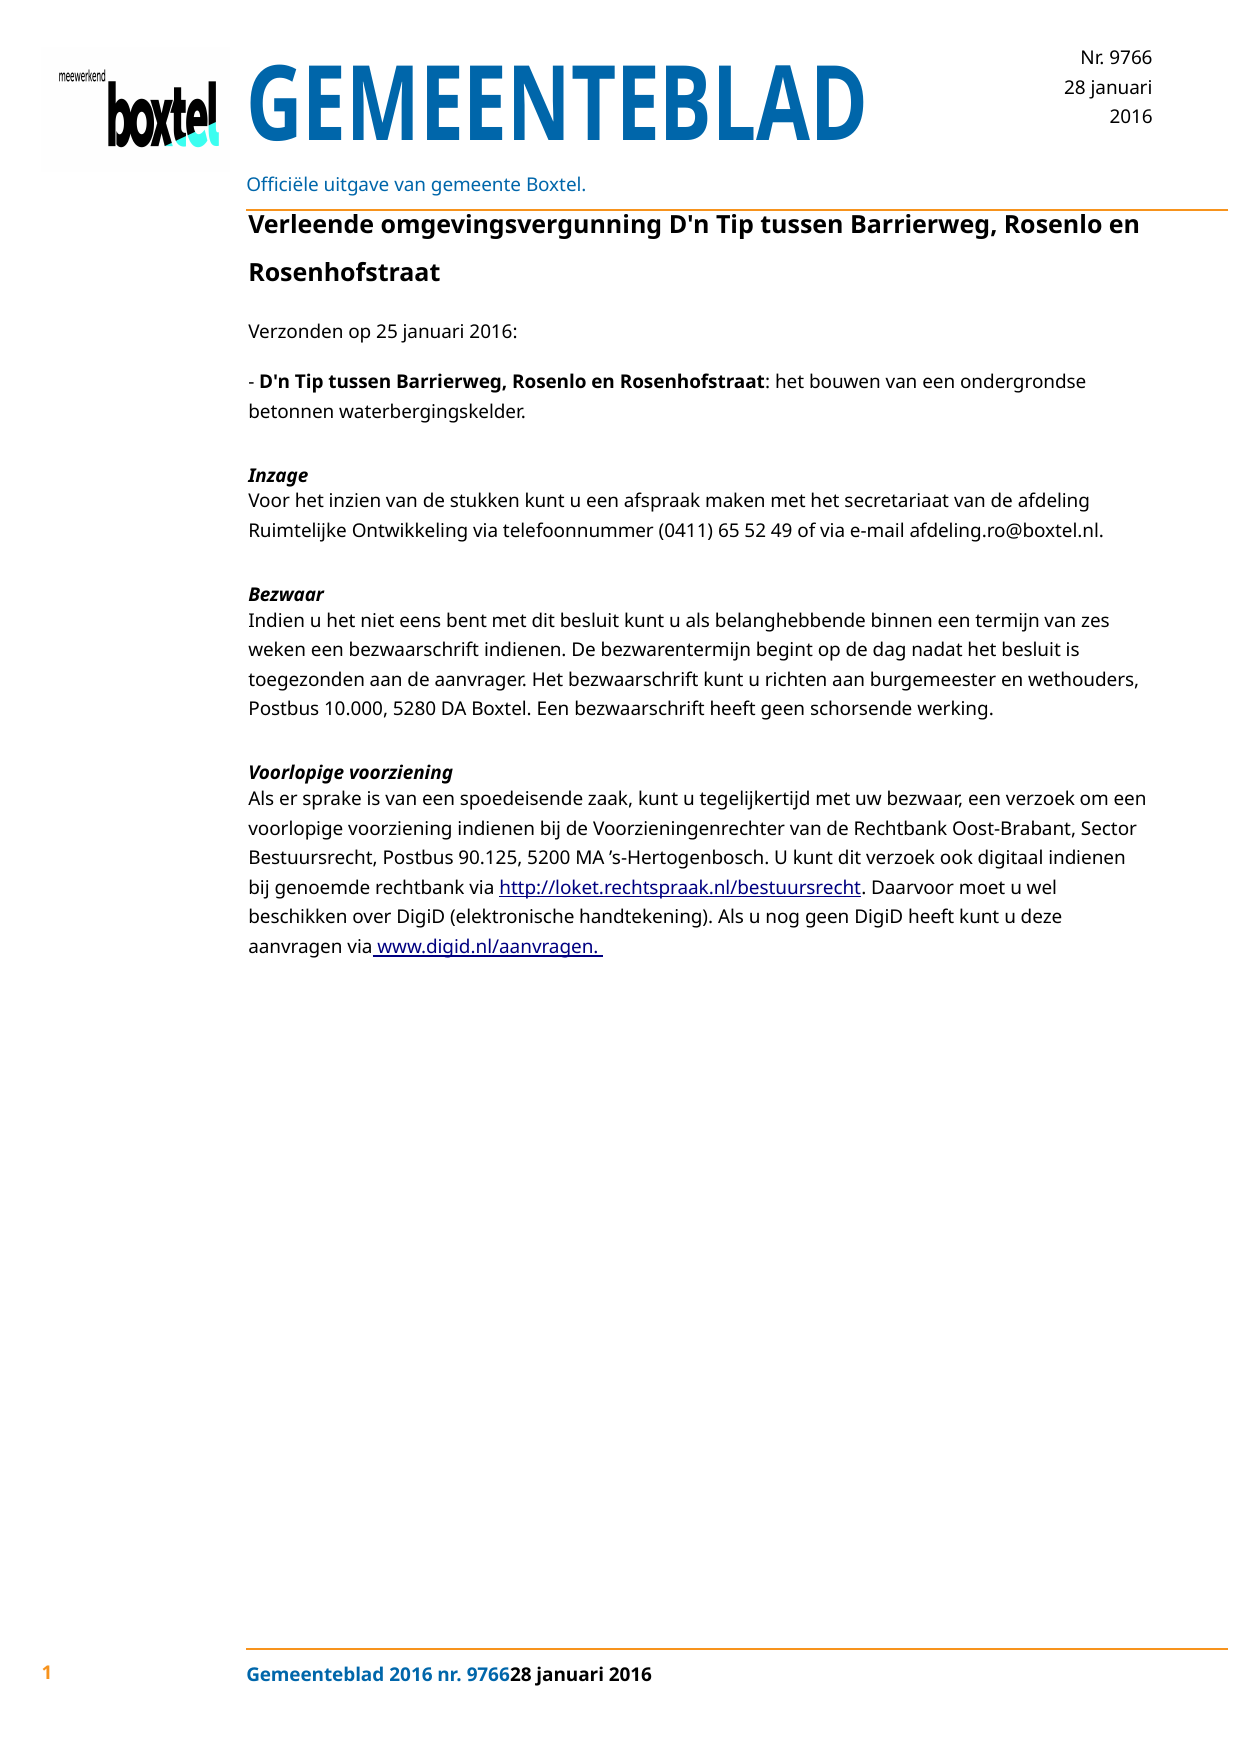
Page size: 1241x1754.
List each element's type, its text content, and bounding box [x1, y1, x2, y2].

text Indien u het niet eens bent met dit besluit kunt u als belanghebbende binnen een termijn van zes weken een bezwaarschrift indienen. De bezwarentermijn begint op de dag nadat het besluit is toegezonden aan de aanvrager. Het bezwaarschrift kunt u richten aan burgemeester en wethouders, Postbus 10.000, 5280 DA Boxtel. Een bezwaarschrift heeft geen schorsende werking. [248, 607, 1152, 721]
text Voorlopige voorziening [248, 759, 1152, 785]
text Als er sprake is van een spoedeisende zaak, kunt u tegelijkertijd met uw bezwaar, een verzoek om een voorlopige voorziening indienen bij de Voorzieningenrechter van de Rechtbank Oost-Brabant, Sector Bestuursrecht, Postbus 90.125, 5200 MA ’s-Hertogenbosch. U kunt dit verzoek ook digitaal indienen bij genoemde rechtbank via http://loket.rechtspraak.nl/bestuursrecht. Daarvoor moet u wel beschikken over DigiD (elektronische handtekening). Als u nog geen DigiD heeft kunt u deze aanvragen via www.digid.nl/aanvragen. [248, 785, 1152, 959]
text - D'n Tip tussen Barrierweg, Rosenlo en Rosenhofstraat: het bouwen van een ondergrondse betonnen waterbergingskelder. [248, 368, 1152, 424]
text Bezwaar [248, 581, 1152, 607]
text Voor het inzien van de stukken kunt u een afspraak maken met het secretariaat van de afdeling Ruimtelijke Ontwikkeling via telefoonnummer (0411) 65 52 49 of via e-mail afdeling.ro@boxtel.nl. [248, 488, 1152, 543]
text Inzage [248, 462, 1152, 488]
text Verleende omgevingsvergunning D'n Tip tussen Barrierweg, Rosenlo en Rosenhofstraat [248, 211, 1152, 288]
text Verzonden op 25 januari 2016: [248, 318, 1152, 344]
picture [41, 47, 231, 172]
